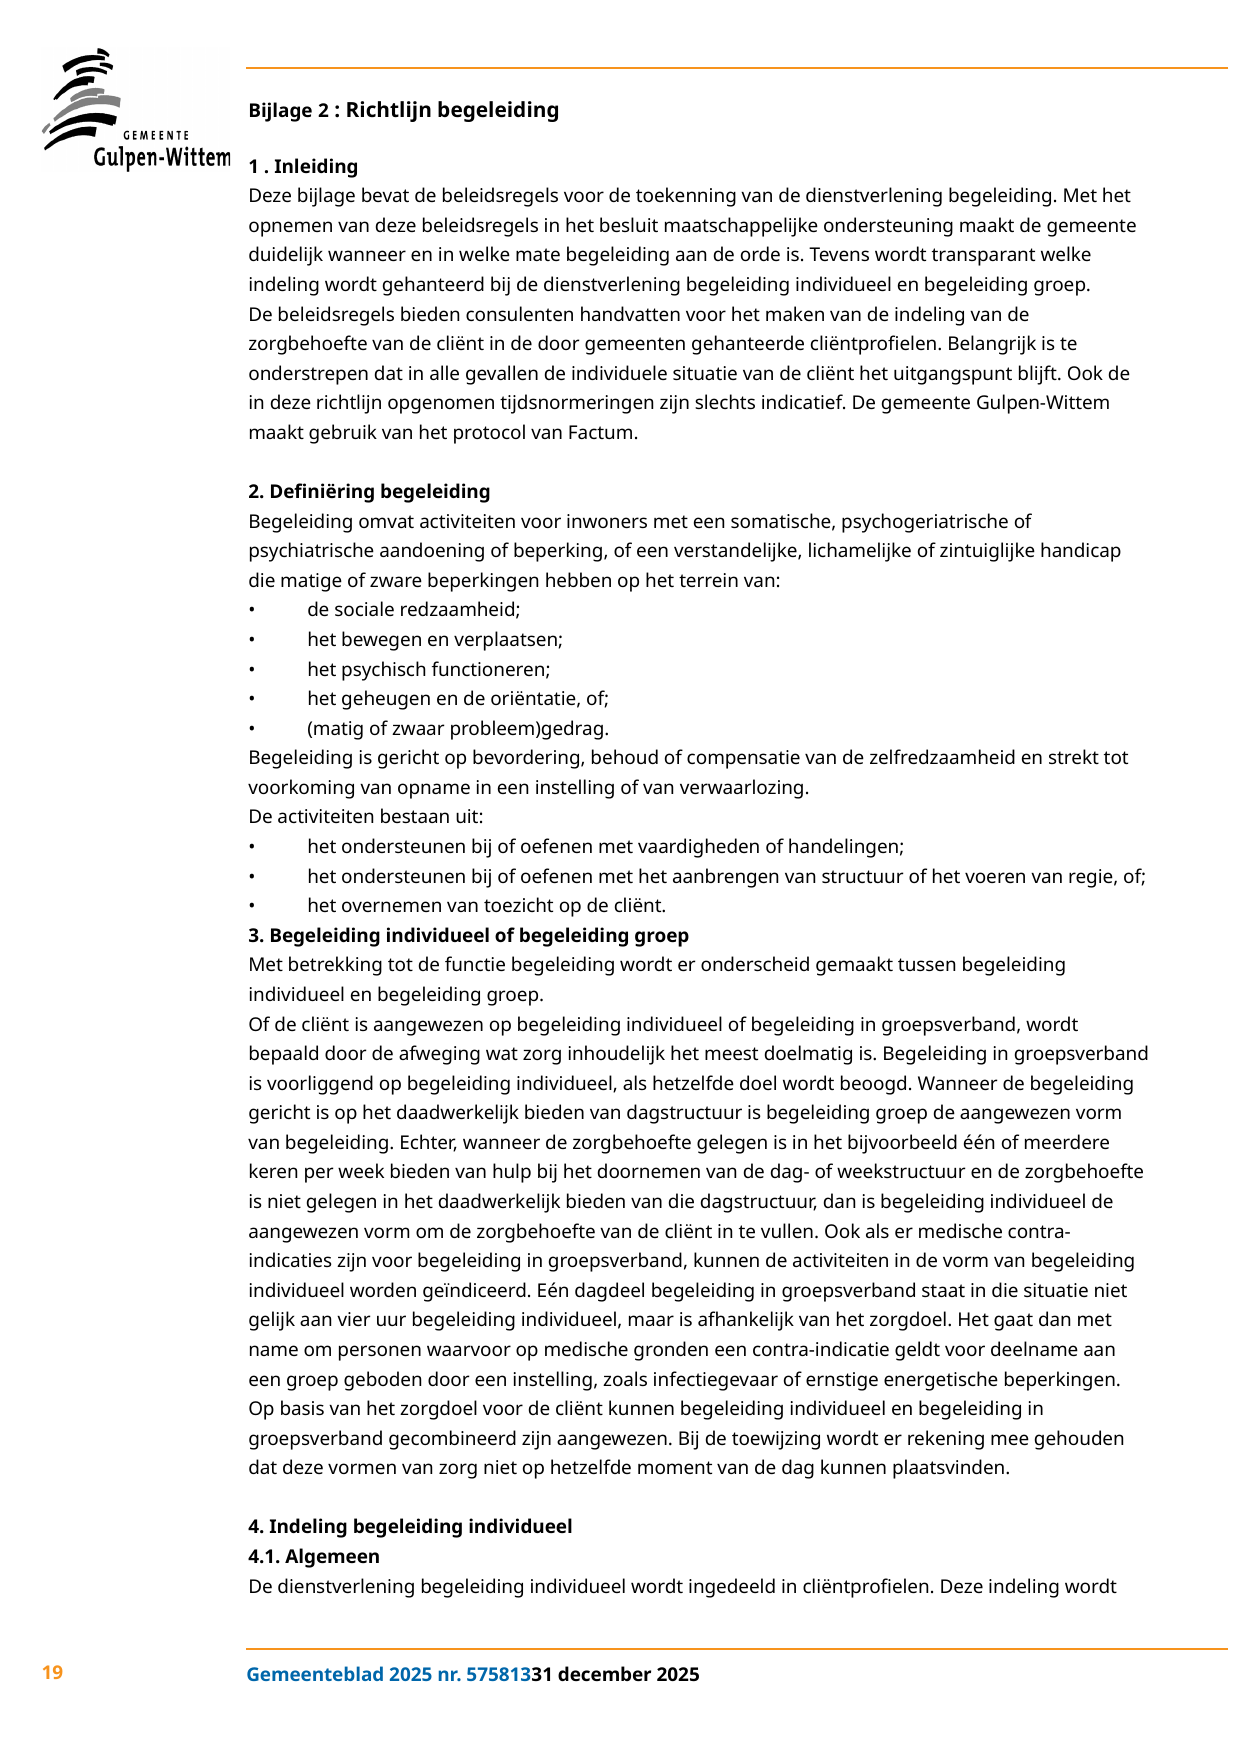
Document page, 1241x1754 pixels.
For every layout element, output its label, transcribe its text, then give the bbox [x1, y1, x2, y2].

text 1 . Inleiding [248, 153, 1152, 179]
list de sociale redzaamheid; [248, 597, 1152, 622]
text 2. Definiëring begeleiding [248, 478, 1152, 504]
list het ondersteunen bij of oefenen met het aanbrengen van structuur of het voeren van regie, of; [248, 863, 1152, 889]
list (matig of zwaar probleem)gedrag. [248, 715, 1152, 741]
list het overnemen van toezicht op de cliënt. [248, 892, 1152, 918]
text Op basis van het zorgdoel voor de cliënt kunnen begeleiding individueel en begeleiding in groepsverband gecombineerd zijn aangewezen. Bij de toewijzing wordt er rekening mee gehouden dat deze vormen van zorg niet op hetzelfde moment van de dag kunnen plaatsvinden. [248, 1395, 1152, 1480]
text Begeleiding is gericht op bevordering, behoud of compensatie van de zelfredzaamheid en strekt tot voorkoming van opname in een instelling of van verwaarlozing. [248, 744, 1152, 800]
text 3. Begeleiding individueel of begeleiding groep [248, 922, 1152, 948]
text 4.1. Algemeen [248, 1543, 1152, 1569]
text Begeleiding omvat activiteiten voor inwoners met een somatische, psychogeriatrische of psychiatrische aandoening of beperking, of een verstandelijke, lichamelijke of zintuiglijke handicap die matige of zware beperkingen hebben op het terrein van: [248, 508, 1152, 593]
list het psychisch functioneren; [248, 656, 1152, 682]
text De activiteiten bestaan uit: [248, 804, 1152, 829]
text Deze bijlage bevat de beleidsregels voor de toekenning van de dienstverlening begeleiding. Met het opnemen van deze beleidsregels in het besluit maatschappelijke ondersteuning maakt de gemeente duidelijk wanneer en in welke mate begeleiding aan de orde is. Tevens wordt transparant welke indeling wordt gehanteerd bij de dienstverlening begeleiding individueel en begeleiding groep. [248, 182, 1152, 297]
list het ondersteunen bij of oefenen met vaardigheden of handelingen; [248, 833, 1152, 859]
list het geheugen en de oriëntatie, of; [248, 685, 1152, 711]
text 4. Indeling begeleiding individueel [248, 1514, 1152, 1539]
text De dienstverlening begeleiding individueel wordt ingedeeld in cliëntprofielen. Deze indeling wordt [248, 1573, 1152, 1599]
text De beleidsregels bieden consulenten handvatten voor het maken van de indeling van de zorgbehoefte van de cliënt in de door gemeenten gehanteerde cliëntprofielen. Belangrijk is te onderstrepen dat in alle gevallen de individuele situatie van de cliënt het uitgangspunt blijft. Ook de in deze richtlijn opgenomen tijdsnormeringen zijn slechts indicatief. De gemeente Gulpen-Wittem maakt gebruik van het protocol van Factum. [248, 301, 1152, 445]
text Met betrekking tot de functie begeleiding wordt er onderscheid gemaakt tussen begeleiding individueel en begeleiding groep. [248, 952, 1152, 1007]
list het bewegen en verplaatsen; [248, 626, 1152, 652]
text Of de cliënt is aangewezen op begeleiding individueel of begeleiding in groepsverband, wordt bepaald door de afweging wat zorg inhoudelijk het meest doelmatig is. Begeleiding in groepsverband is voorliggend op begeleiding individueel, als hetzelfde doel wordt beoogd. Wanneer de begeleiding gericht is op het daadwerkelijk bieden van dagstructuur is begeleiding groep de aangewezen vorm van begeleiding. Echter, wanneer de zorgbehoefte gelegen is in het bijvoorbeeld één of meerdere keren per week bieden van hulp bij het doornemen van de dag- of weekstructuur en de zorgbehoefte is niet gelegen in het daadwerkelijk bieden van die dagstructuur, dan is begeleiding individueel de aangewezen vorm om de zorgbehoefte van de cliënt in te vullen. Ook als er medische contra-indicaties zijn voor begeleiding in groepsverband, kunnen de activiteiten in de vorm van begeleiding individueel worden geïndiceerd. Eén dagdeel begeleiding in groepsverband staat in die situatie niet gelijk aan vier uur begeleiding individueel, maar is afhankelijk van het zorgdoel. Het gaat dan met name om personen waarvoor op medische gronden een contra-indicatie geldt voor deelname aan een groep geboden door een instelling, zoals infectiegevaar of ernstige energetische beperkingen. [248, 1011, 1152, 1392]
picture [41, 47, 231, 172]
text Bijlage 2 : Richtlijn begeleiding [248, 95, 1152, 123]
